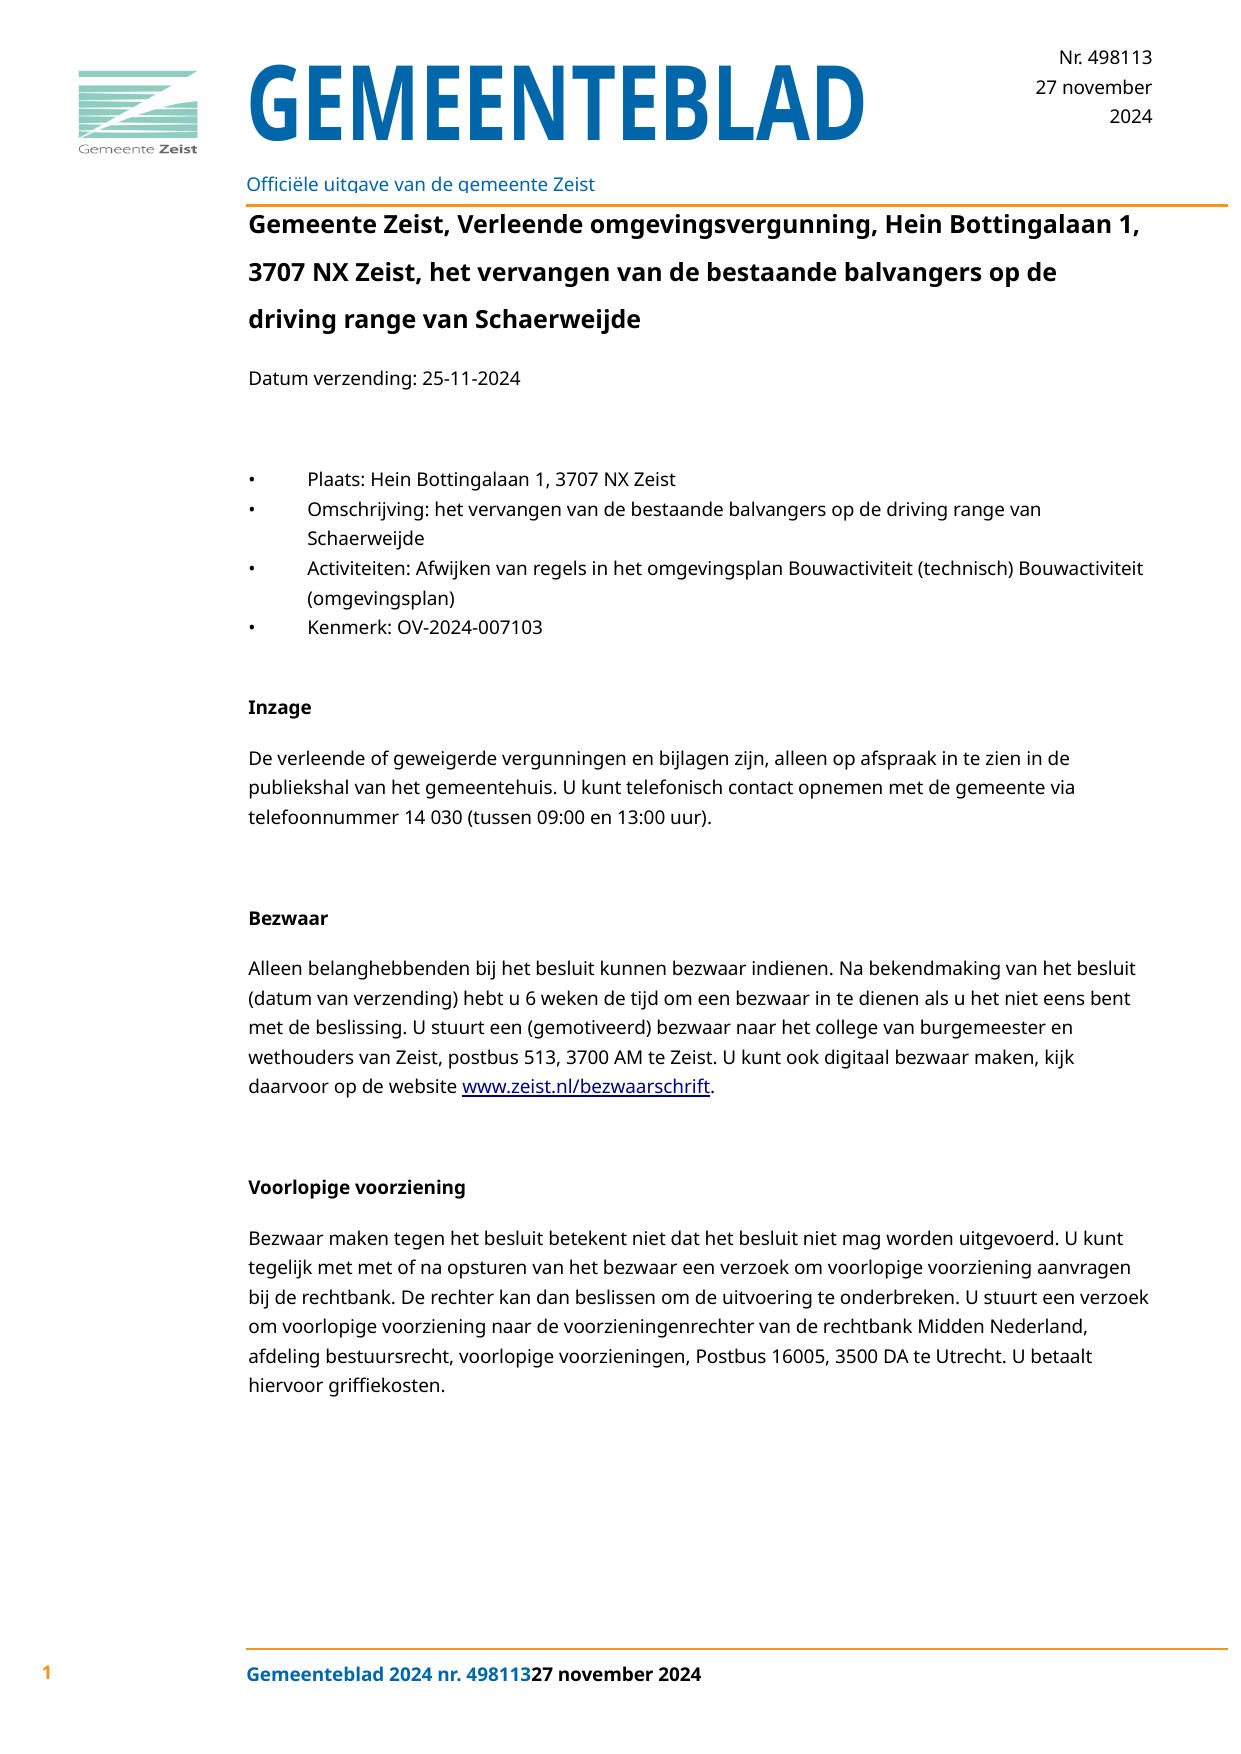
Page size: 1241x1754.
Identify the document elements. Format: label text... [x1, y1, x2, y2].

list Kenmerk: OV-2024-007103 [248, 614, 1152, 640]
list Plaats: Hein Bottingalaan 1, 3707 NX Zeist [248, 466, 1152, 492]
text Bezwaar [248, 905, 1152, 930]
text Inzage [248, 694, 1152, 720]
text Voorlopige voorziening [248, 1174, 1152, 1200]
text Gemeente Zeist, Verleende omgevingsvergunning, Hein Bottingalaan 1, 3707 NX Zeist, het vervangen van de bestaande balvangers op de driving range van Schaerweijde [248, 207, 1152, 336]
list Activiteiten: Afwijken van regels in het omgevingsplan Bouwactiviteit (technisch) Bouwactiviteit (omgevingsplan) [248, 555, 1152, 610]
text Datum verzending: 25-11-2024 [248, 366, 1152, 391]
text Alleen belanghebbenden bij het besluit kunnen bezwaar indienen. Na bekendmaking van het besluit (datum van verzending) hebt u 6 weken de tijd om een bezwaar in te dienen als u het niet eens bent met de beslissing. U stuurt een (gemotiveerd) bezwaar naar het college van burgemeester en wethouders van Zeist, postbus 513, 3700 AM te Zeist. U kunt ook digitaal bezwaar maken, kijk daarvoor op de website www.zeist.nl/bezwaarschrift. [248, 955, 1152, 1099]
picture [41, 47, 231, 172]
text Bezwaar maken tegen het besluit betekent niet dat het besluit niet mag worden uitgevoerd. U kunt tegelijk met met of na opsturen van het bezwaar een verzoek om voorlopige voorziening aanvragen bij de rechtbank. De rechter kan dan beslissen om de uitvoering te onderbreken. U stuurt een verzoek om voorlopige voorziening naar de voorzieningenrechter van de rechtbank Midden Nederland, afdeling bestuursrecht, voorlopige voorzieningen, Postbus 16005, 3500 DA te Utrecht. U betaalt hiervoor griffiekosten. [248, 1225, 1152, 1398]
text De verleende of geweigerde vergunningen en bijlagen zijn, alleen op afspraak in te zien in de publiekshal van het gemeentehuis. U kunt telefonisch contact opnemen met de gemeente via telefoonnummer 14 030 (tussen 09:00 en 13:00 uur). [248, 745, 1152, 829]
list Omschrijving: het vervangen van de bestaande balvangers op de driving range van Schaerweijde [248, 496, 1152, 551]
